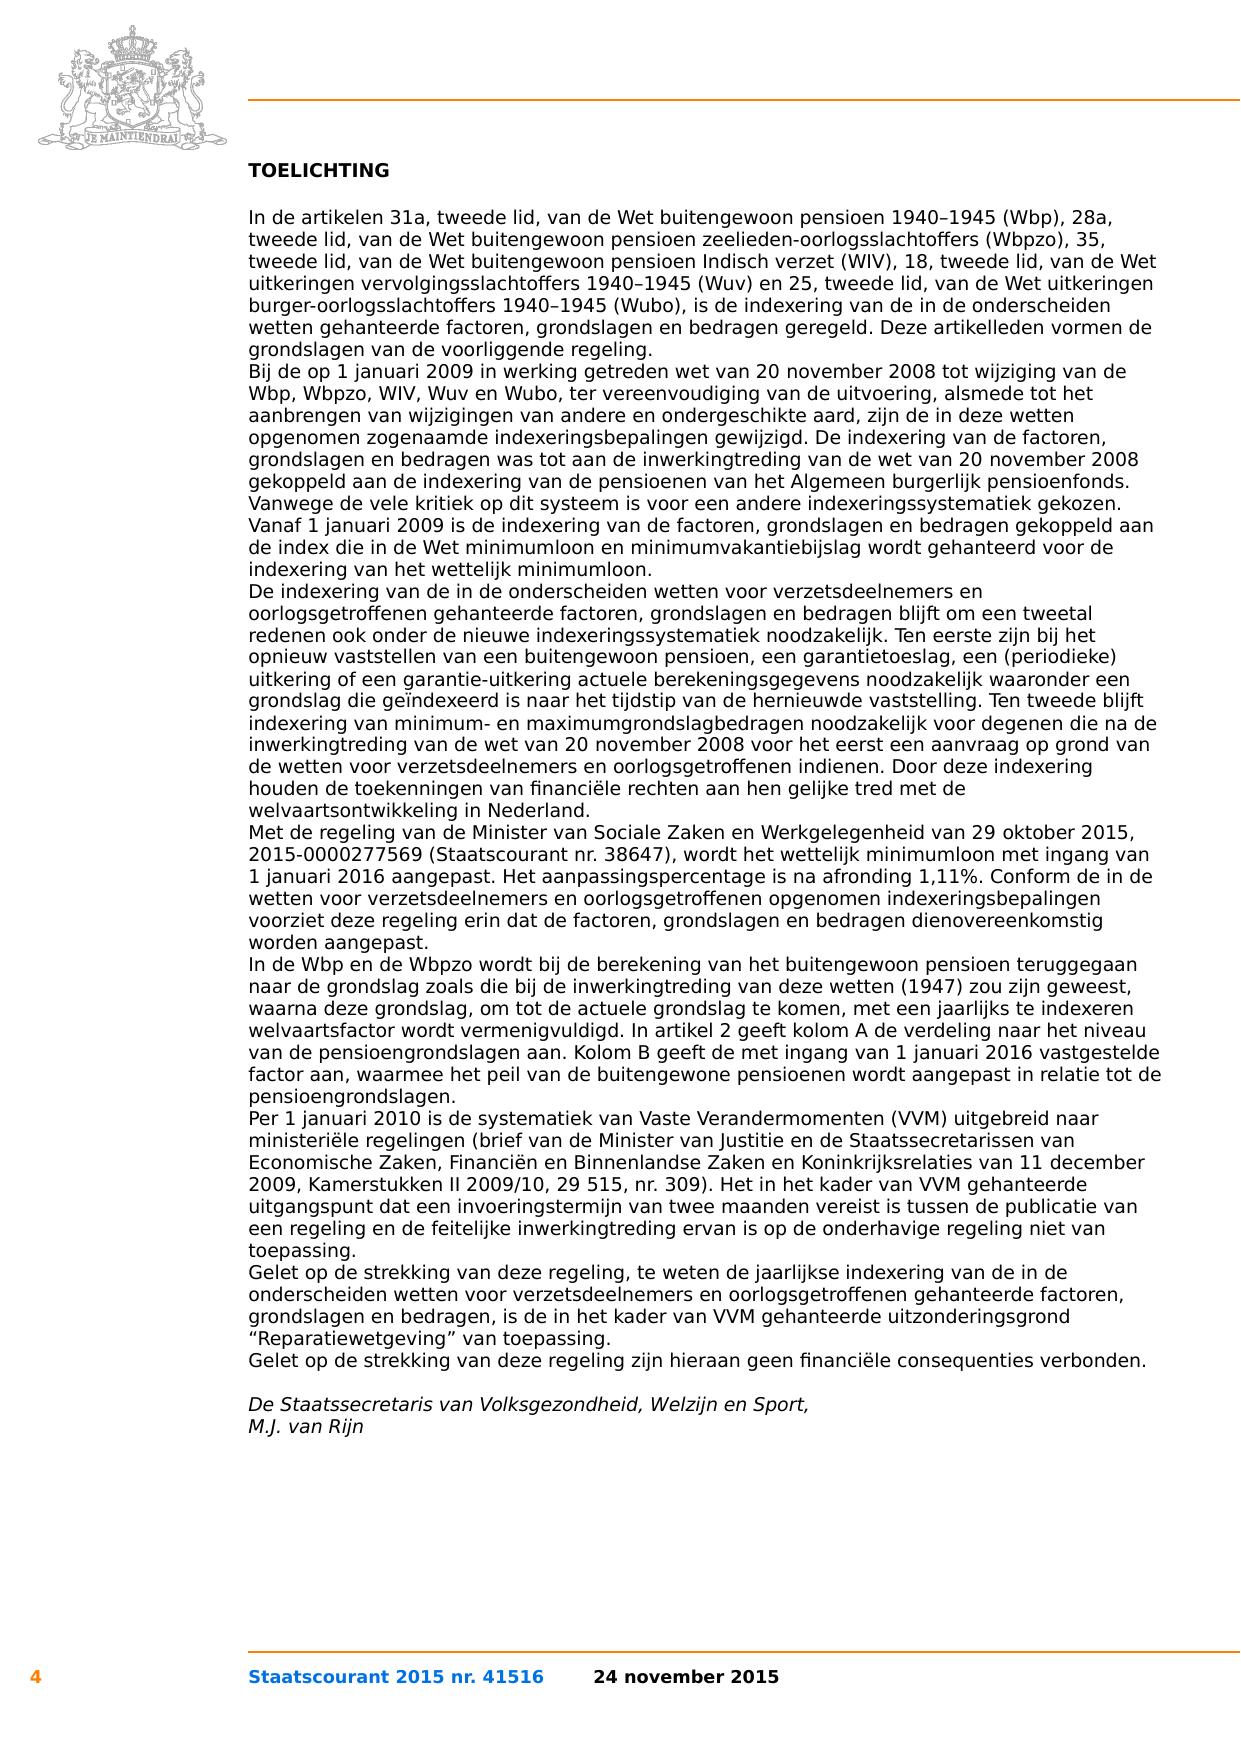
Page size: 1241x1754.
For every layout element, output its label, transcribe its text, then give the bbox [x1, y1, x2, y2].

text In de Wbp en de Wbpzo wordt bij de berekening van het buitengewoon pensioen teruggegaan naar de grondslag zoals die bij de inwerkingtreding van deze wetten (1947) zou zijn geweest, waarna deze grondslag, om tot de actuele grondslag te komen, met een jaarlijks te indexeren welvaartsfactor wordt vermenigvuldigd. In artikel 2 geeft kolom A de verdeling naar het niveau van de pensioengrondslagen aan. Kolom B geeft de met ingang van 1 januari 2016 vastgestelde factor aan, waarmee het peil van de buitengewone pensioenen wordt aangepast in relatie tot de pensioengrondslagen. [248, 954, 1163, 1108]
text In de artikelen 31a, tweede lid, van de Wet buitengewoon pensioen 1940–1945 (Wbp), 28a, tweede lid, van de Wet buitengewoon pensioen zeelieden-oorlogsslachtoffers (Wbpzo), 35, tweede lid, van de Wet buitengewoon pensioen Indisch verzet (WIV), 18, tweede lid, van de Wet uitkeringen vervolgingsslachtoffers 1940–1945 (Wuv) en 25, tweede lid, van de Wet uitkeringen burger-oorlogsslachtoffers 1940–1945 (Wubo), is de indexering van de in de onderscheiden wetten gehanteerde factoren, grondslagen en bedragen geregeld. Deze artikelleden vormen de grondslagen van de voorliggende regeling. [248, 207, 1163, 361]
picture [38, 25, 227, 150]
text De indexering van de in de onderscheiden wetten voor verzetsdeelnemers en oorlogsgetroffenen gehanteerde factoren, grondslagen en bedragen blijft om een tweetal redenen ook onder de nieuwe indexeringssystematiek noodzakelijk. Ten eerste zijn bij het opnieuw vaststellen van een buitengewoon pensioen, een garantietoeslag, een (periodieke) uitkering of een garantie-uitkering actuele berekeningsgegevens noodzakelijk waaronder een grondslag die geïndexeerd is naar het tijdstip van de hernieuwde vaststelling. Ten tweede blijft indexering van minimum- en maximumgrondslagbedragen noodzakelijk voor degenen die na de inwerkingtreding van de wet van 20 november 2008 voor het eerst een aanvraag op grond van de wetten voor verzetsdeelnemers en oorlogsgetroffenen indienen. Door deze indexering houden de toekenningen van financiële rechten aan hen gelijke tred met de welvaartsontwikkeling in Nederland. [248, 581, 1163, 822]
text Gelet op de strekking van deze regeling zijn hieraan geen financiële consequenties verbonden. [248, 1350, 1163, 1372]
subtitle TOELICHTING [248, 160, 1163, 182]
text Per 1 januari 2010 is de systematiek van Vaste Verandermomenten (VVM) uitgebreid naar ministeriële regelingen (brief van de Minister van Justitie en de Staatssecretarissen van Economische Zaken, Financiën en Binnenlandse Zaken en Koninkrijksrelaties van 11 december 2009, Kamerstukken II 2009/10, 29 515, nr. 309). Het in het kader van VVM gehanteerde uitgangspunt dat een invoeringstermijn van twee maanden vereist is tussen de publicatie van een regeling en de feitelijke inwerkingtreding ervan is op de onderhavige regeling niet van toepassing. [248, 1108, 1163, 1262]
text De Staatssecretaris van Volksgezondheid, Welzijn en Sport, M.J. van Rijn [248, 1394, 1163, 1438]
text Bij de op 1 januari 2009 in werking getreden wet van 20 november 2008 tot wijziging van de Wbp, Wbpzo, WIV, Wuv en Wubo, ter vereenvoudiging van de uitvoering, alsmede tot het aanbrengen van wijzigingen van andere en ondergeschikte aard, zijn de in deze wetten opgenomen zogenaamde indexeringsbepalingen gewijzigd. De indexering van de factoren, grondslagen en bedragen was tot aan de inwerkingtreding van de wet van 20 november 2008 gekoppeld aan de indexering van de pensioenen van het Algemeen burgerlijk pensioenfonds. Vanwege de vele kritiek op dit systeem is voor een andere indexeringssystematiek gekozen. Vanaf 1 januari 2009 is de indexering van de factoren, grondslagen en bedragen gekoppeld aan de index die in de Wet minimumloon en minimumvakantiebijslag wordt gehanteerd voor de indexering van het wettelijk minimumloon. [248, 361, 1163, 581]
text Met de regeling van de Minister van Sociale Zaken en Werkgelegenheid van 29 oktober 2015, 2015-0000277569 (Staatscourant nr. 38647), wordt het wettelijk minimumloon met ingang van 1 januari 2016 aangepast. Het aanpassingspercentage is na afronding 1,11%. Conform de in de wetten voor verzetsdeelnemers en oorlogsgetroffenen opgenomen indexeringsbepalingen voorziet deze regeling erin dat de factoren, grondslagen en bedragen dienovereenkomstig worden aangepast. [248, 822, 1163, 954]
text Gelet op de strekking van deze regeling, te weten de jaarlijkse indexering van de in de onderscheiden wetten voor verzetsdeelnemers en oorlogsgetroffenen gehanteerde factoren, grondslagen en bedragen, is de in het kader van VVM gehanteerde uitzonderingsgrond “Reparatiewetgeving” van toepassing. [248, 1262, 1163, 1350]
